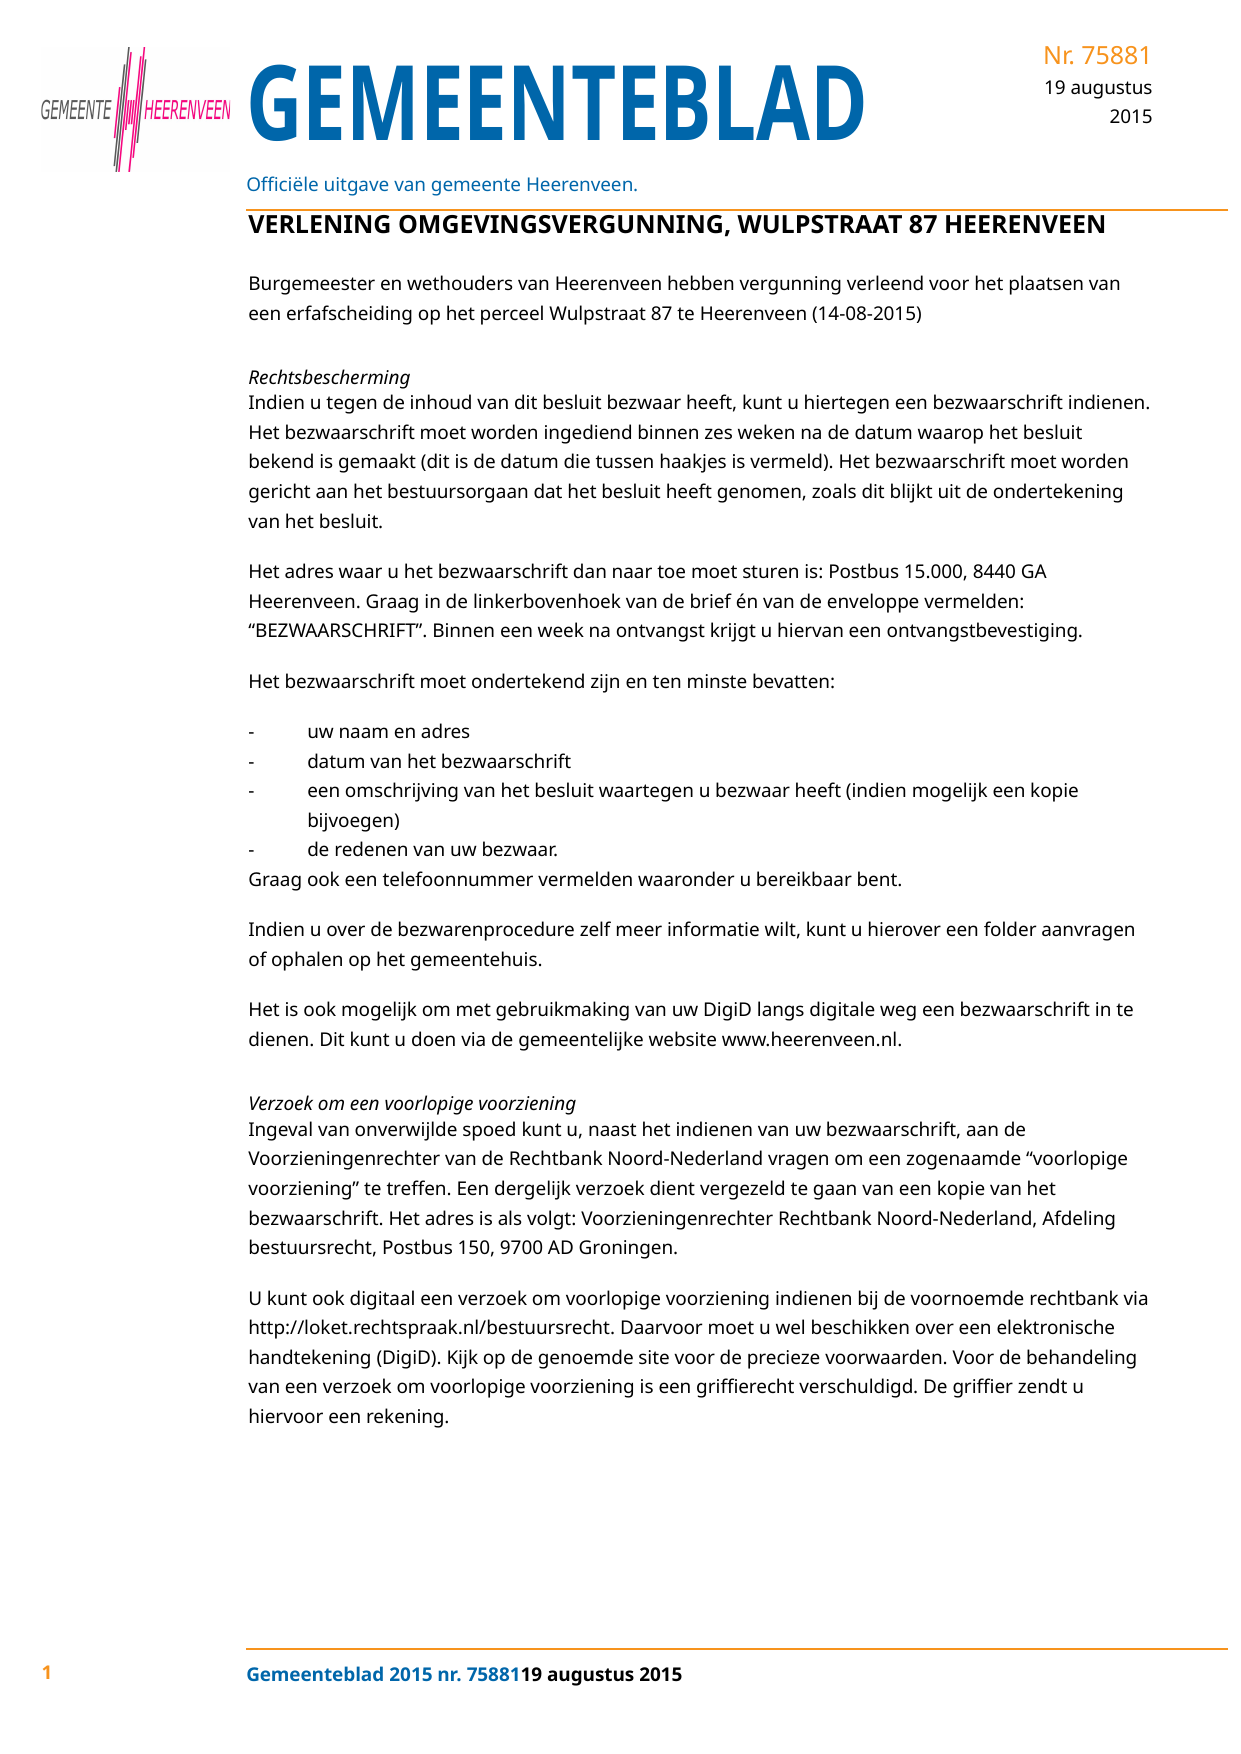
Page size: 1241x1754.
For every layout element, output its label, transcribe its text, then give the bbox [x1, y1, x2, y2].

text Het adres waar u het bezwaarschrift dan naar toe moet sturen is: Postbus 15.000, 8440 GA Heerenveen. Graag in de linkerbovenhoek van de brief én van de enveloppe vermelden: “BEZWAARSCHRIFT”. Binnen een week na ontvangst krijgt u hiervan een ontvangstbevestiging. [248, 558, 1152, 643]
text Het is ook mogelijk om met gebruikmaking van uw DigiD langs digitale weg een bezwaarschrift in te dienen. Dit kunt u doen via de gemeentelijke website www.heerenveen.nl. [248, 997, 1152, 1052]
text Indien u tegen de inhoud van dit besluit bezwaar heeft, kunt u hiertegen een bezwaarschrift indienen. Het bezwaarschrift moet worden ingediend binnen zes weken na de datum waarop het besluit bekend is gemaakt (dit is de datum die tussen haakjes is vermeld). Het bezwaarschrift moet worden gericht aan het bestuursorgaan dat het besluit heeft genomen, zoals dit blijkt uit de ondertekening van het besluit. [248, 389, 1152, 534]
list de redenen van uw bezwaar. [248, 837, 1152, 862]
text U kunt ook digitaal een verzoek om voorlopige voorziening indienen bij de voornoemde rechtbank via http://loket.rechtspraak.nl/bestuursrecht. Daarvoor moet u wel beschikken over een elektronische handtekening (DigiD). Kijk op de genoemde site voor de precieze voorwaarden. Voor de behandeling van een verzoek om voorlopige voorziening is een griffierecht verschuldigd. De griffier zendt u hiervoor een rekening. [248, 1285, 1152, 1429]
text Ingeval van onverwijlde spoed kunt u, naast het indienen van uw bezwaarschrift, aan de Voorzieningenrechter van de Rechtbank Noord-Nederland vragen om een zogenaamde “voorlopige voorziening” te treffen. Een dergelijk verzoek dient vergezeld te gaan van een kopie van het bezwaarschrift. Het adres is als volgt: Voorzieningenrechter Rechtbank Noord-Nederland, Afdeling bestuursrecht, Postbus 150, 9700 AD Groningen. [248, 1116, 1152, 1260]
list datum van het bezwaarschrift [248, 748, 1152, 774]
text Graag ook een telefoonnummer vermelden waaronder u bereikbaar bent. [248, 866, 1152, 892]
text Het bezwaarschrift moet ondertekend zijn en ten minste bevatten: [248, 668, 1152, 694]
list een omschrijving van het besluit waartegen u bezwaar heeft (indien mogelijk een kopie bijvoegen) [248, 777, 1152, 833]
text Verzoek om een voorlopige voorziening [248, 1090, 1152, 1116]
text Burgemeester en wethouders van Heerenveen hebben vergunning verleend voor het plaatsen van een erfafscheiding op het perceel Wulpstraat 87 te Heerenveen (14-08-2015) [248, 270, 1152, 326]
text Indien u over de bezwarenprocedure zelf meer informatie wilt, kunt u hierover een folder aanvragen of ophalen op het gemeentehuis. [248, 917, 1152, 972]
text VERLENING OMGEVINGSVERGUNNING, WULPSTRAAT 87 HEERENVEEN [248, 211, 1152, 241]
list uw naam en adres [248, 718, 1152, 744]
picture [41, 47, 231, 172]
text Rechtsbescherming [248, 364, 1152, 389]
